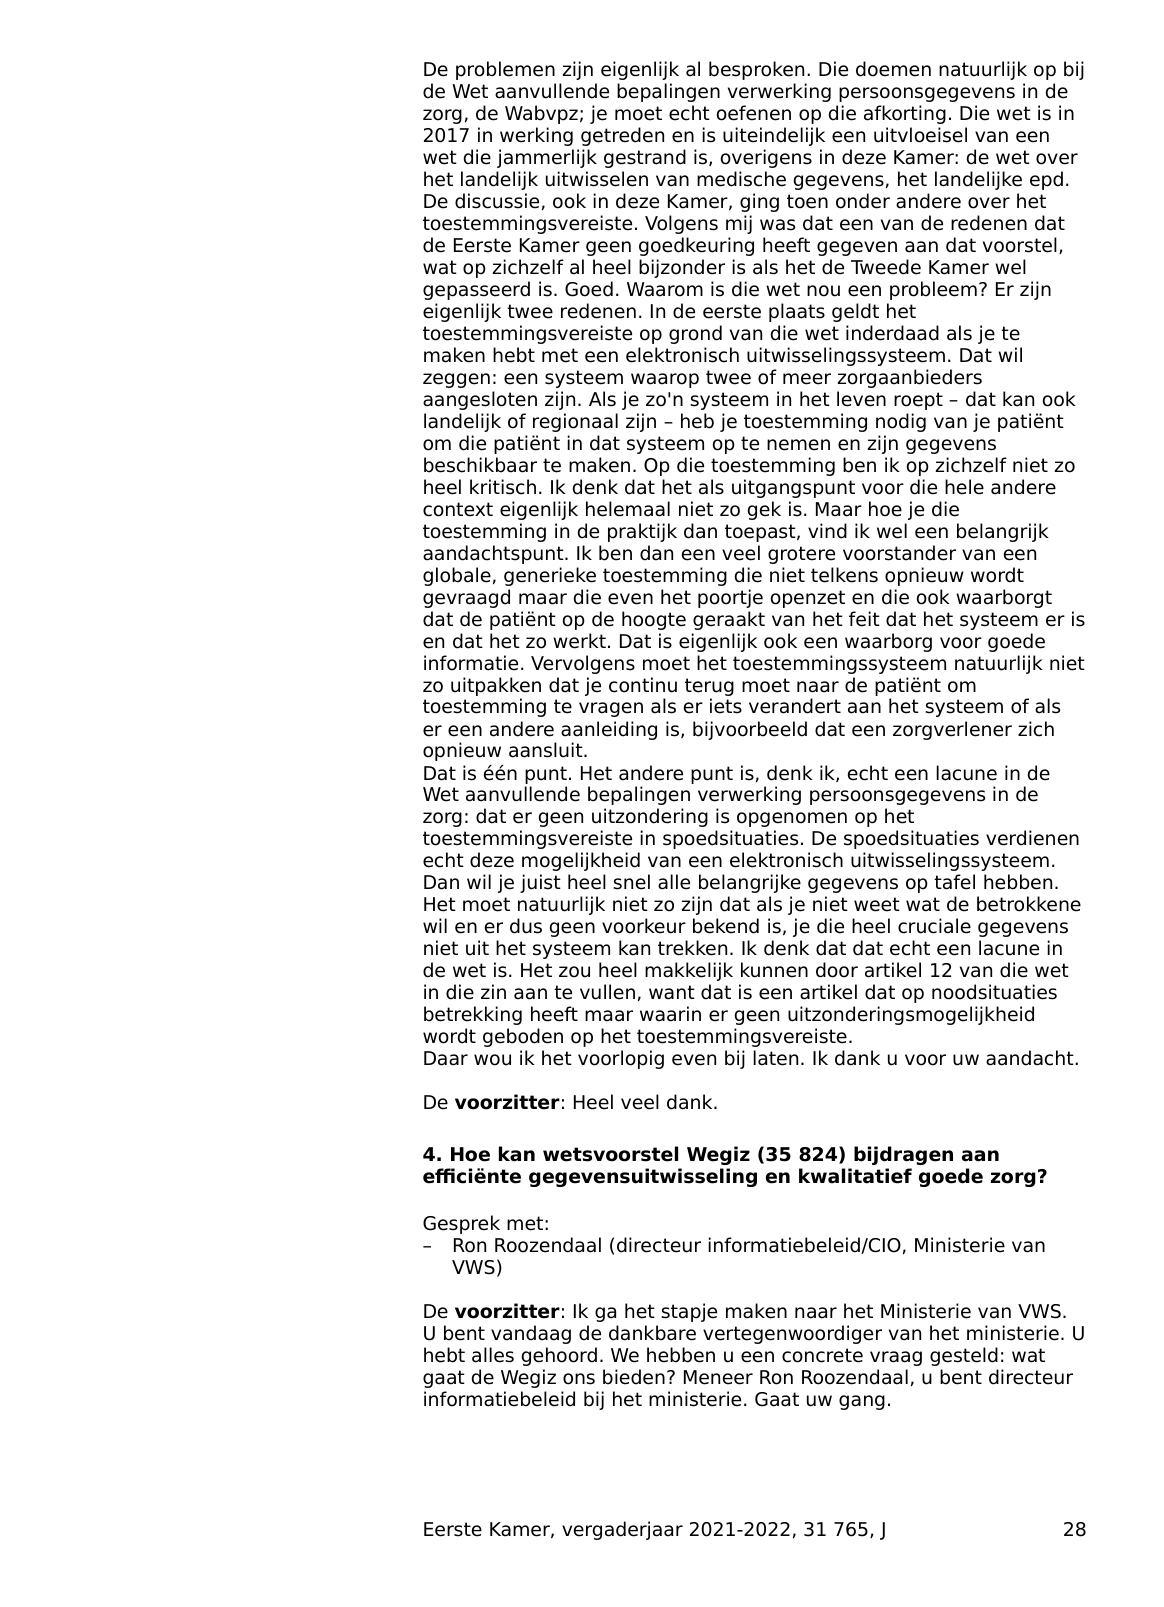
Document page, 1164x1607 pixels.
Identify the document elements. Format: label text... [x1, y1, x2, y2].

text Daar wou ik het voorlopig even bij laten. Ik dank u voor uw aandacht. [422, 1048, 1087, 1070]
text Dat is één punt. Het andere punt is, denk ik, echt een lacune in de Wet aanvullende bepalingen verwerking persoonsgegevens in de zorg: dat er geen uitzondering is opgenomen op het toestemmingsvereiste in spoedsituaties. De spoedsituaties verdienen echt deze mogelijkheid van een elektronisch uitwisselingssysteem. Dan wil je juist heel snel alle belangrijke gegevens op tafel hebben. Het moet natuurlijk niet zo zijn dat als je niet weet wat de betrokkene wil en er dus geen voorkeur bekend is, je die heel cruciale gegevens niet uit het systeem kan trekken. Ik denk dat dat echt een lacune in de wet is. Het zou heel makkelijk kunnen door artikel 12 van die wet in die zin aan te vullen, want dat is een artikel dat op noodsituaties betrekking heeft maar waarin er geen uitzonderingsmogelijkheid wordt geboden op het toestemmingsvereiste. [422, 762, 1087, 1048]
text Gesprek met: [422, 1213, 1087, 1235]
subtitle 4. Hoe kan wetsvoorstel Wegiz (35 824) bijdragen aan efficiënte gegevensuitwisseling en kwalitatief goede zorg? [422, 1144, 1087, 1188]
text – Ron Roozendaal (directeur informatiebeleid/CIO, Ministerie van VWS) [422, 1235, 1087, 1279]
text De voorzitter: Heel veel dank. [422, 1092, 1087, 1114]
text De problemen zijn eigenlijk al besproken. Die doemen natuurlijk op bij de Wet aanvullende bepalingen verwerking persoonsgegevens in de zorg, de Wabvpz; je moet echt oefenen op die afkorting. Die wet is in 2017 in werking getreden en is uiteindelijk een uitvloeisel van een wet die jammerlijk gestrand is, overigens in deze Kamer: de wet over het landelijk uitwisselen van medische gegevens, het landelijke epd. De discussie, ook in deze Kamer, ging toen onder andere over het toestemmingsvereiste. Volgens mij was dat een van de redenen dat de Eerste Kamer geen goedkeuring heeft gegeven aan dat voorstel, wat op zichzelf al heel bijzonder is als het de Tweede Kamer wel gepasseerd is. Goed. Waarom is die wet nou een probleem? Er zijn eigenlijk twee redenen. In de eerste plaats geldt het toestemmingsvereiste op grond van die wet inderdaad als je te maken hebt met een elektronisch uitwisselingssysteem. Dat wil zeggen: een systeem waarop twee of meer zorgaanbieders aangesloten zijn. Als je zo'n systeem in het leven roept – dat kan ook landelijk of regionaal zijn – heb je toestemming nodig van je patiënt om die patiënt in dat systeem op te nemen en zijn gegevens beschikbaar te maken. Op die toestemming ben ik op zichzelf niet zo heel kritisch. Ik denk dat het als uitgangspunt voor die hele andere context eigenlijk helemaal niet zo gek is. Maar hoe je die toestemming in de praktijk dan toepast, vind ik wel een belangrijk aandachtspunt. Ik ben dan een veel grotere voorstander van een globale, generieke toestemming die niet telkens opnieuw wordt gevraagd maar die even het poortje openzet en die ook waarborgt dat de patiënt op de hoogte geraakt van het feit dat het systeem er is en dat het zo werkt. Dat is eigenlijk ook een waarborg voor goede informatie. Vervolgens moet het toestemmingssysteem natuurlijk niet zo uitpakken dat je continu terug moet naar de patiënt om toestemming te vragen als er iets verandert aan het systeem of als er een andere aanleiding is, bijvoorbeeld dat een zorgverlener zich opnieuw aansluit. [422, 59, 1087, 762]
text De voorzitter: Ik ga het stapje maken naar het Ministerie van VWS. U bent vandaag de dankbare vertegenwoordiger van het ministerie. U hebt alles gehoord. We hebben u een concrete vraag gesteld: wat gaat de Wegiz ons bieden? Meneer Ron Roozendaal, u bent directeur informatiebeleid bij het ministerie. Gaat uw gang. [422, 1301, 1087, 1411]
